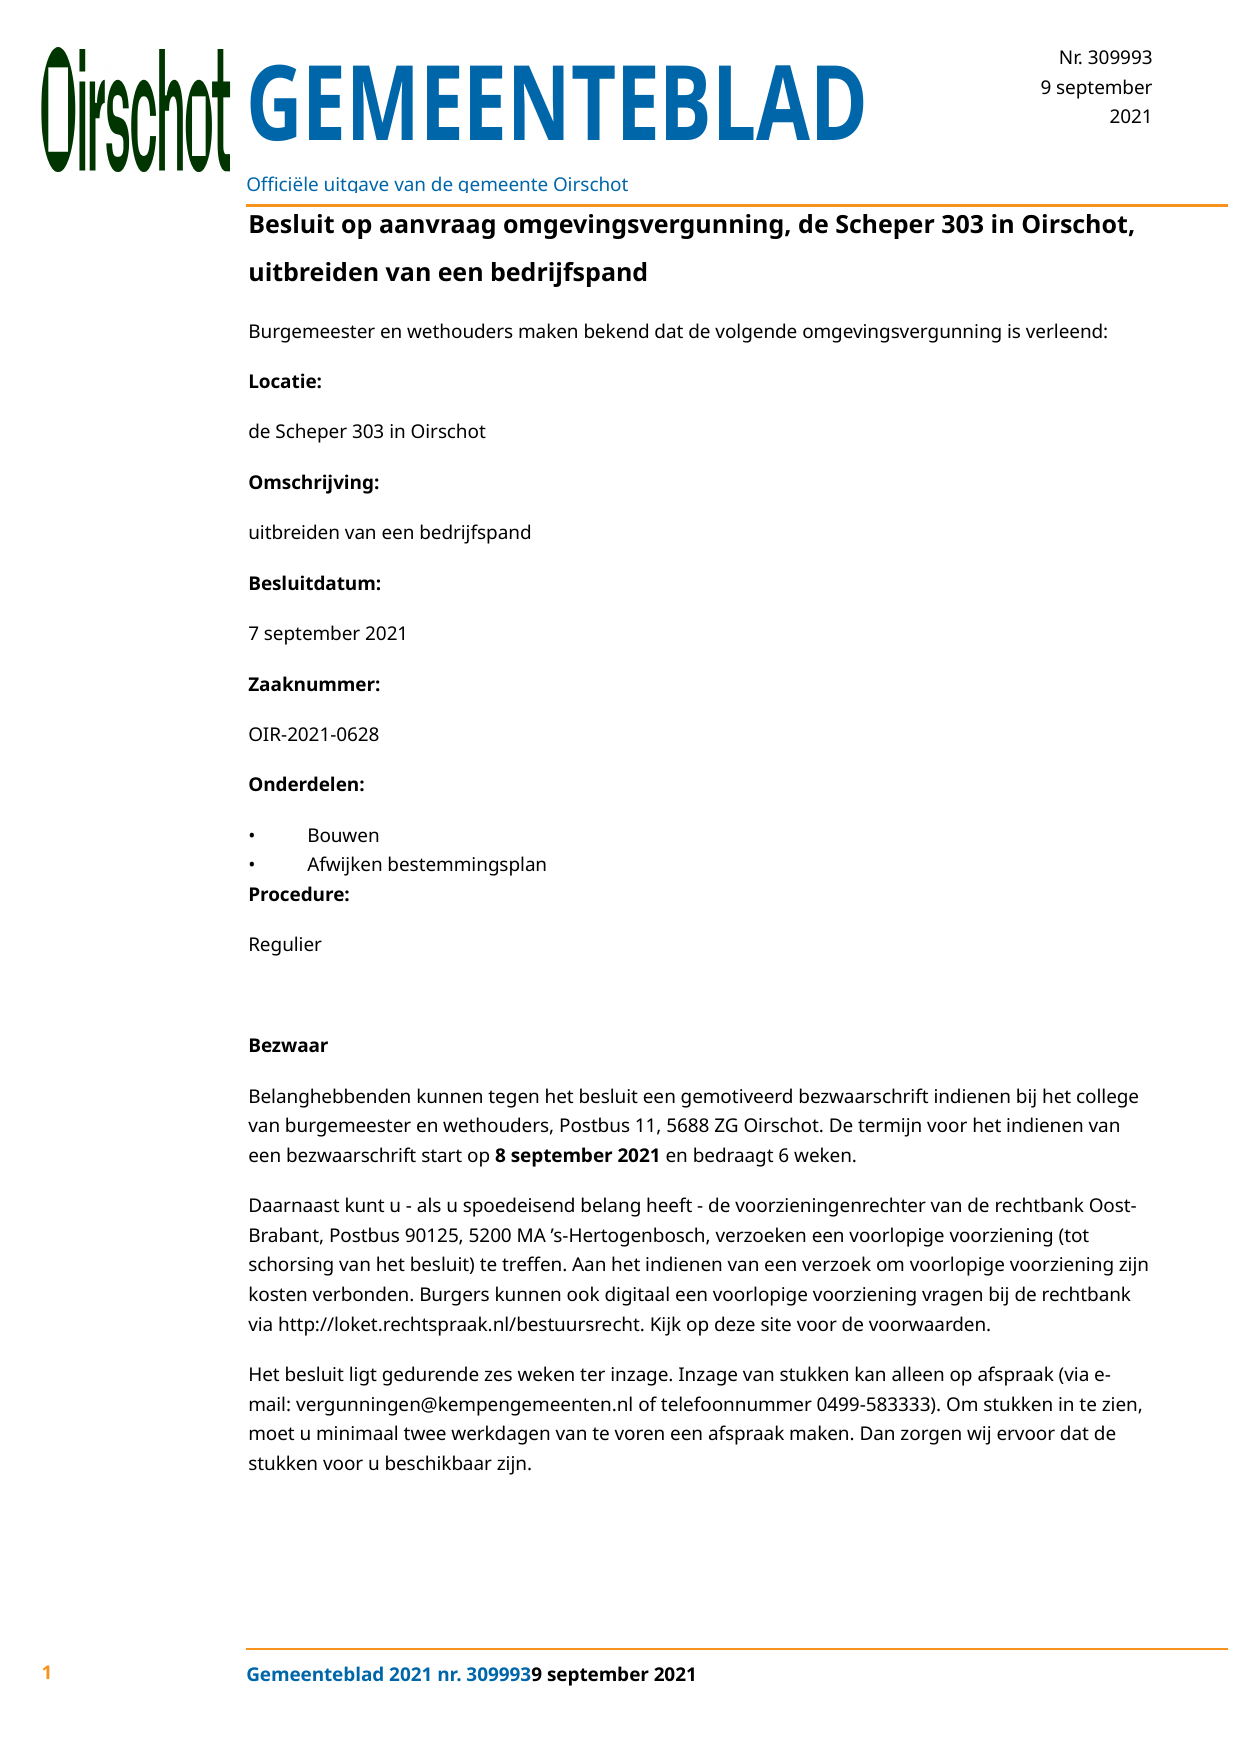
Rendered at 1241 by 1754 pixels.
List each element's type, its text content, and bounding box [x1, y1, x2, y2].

text Omschrijving: [248, 469, 1152, 495]
text Regulier [248, 932, 1152, 957]
text Locatie: [248, 368, 1152, 394]
text Belanghebbenden kunnen tegen het besluit een gemotiveerd bezwaarschrift indienen bij het college van burgemeester en wethouders, Postbus 11, 5688 ZG Oirschot. De termijn voor het indienen van een bezwaarschrift start op 8 september 2021 en bedraagt 6 weken. [248, 1083, 1152, 1168]
text Zaaknummer: [248, 671, 1152, 697]
text OIR-2021-0628 [248, 721, 1152, 747]
list Bouwen [248, 822, 1152, 848]
text Bezwaar [248, 1032, 1152, 1058]
text 7 september 2021 [248, 620, 1152, 646]
list Afwijken bestemmingsplan [248, 852, 1152, 877]
text Procedure: [248, 881, 1152, 907]
text Het besluit ligt gedurende zes weken ter inzage. Inzage van stukken kan alleen op afspraak (via e-mail: vergunningen@kempengemeenten.nl of telefoonnummer 0499-583333). Om stukken in te zien, moet u minimaal twee werkdagen van te voren een afspraak maken. Dan zorgen wij ervoor dat de stukken voor u beschikbaar zijn. [248, 1361, 1152, 1476]
picture [41, 47, 231, 172]
text de Scheper 303 in Oirschot [248, 419, 1152, 444]
text Burgemeester en wethouders maken bekend dat de volgende omgevingsvergunning is verleend: [248, 318, 1152, 344]
text Besluitdatum: [248, 570, 1152, 596]
text uitbreiden van een bedrijfspand [248, 519, 1152, 545]
text Daarnaast kunt u - als u spoedeisend belang heeft - de voorzieningenrechter van de rechtbank Oost-Brabant, Postbus 90125, 5200 MA ’s-Hertogenbosch, verzoeken een voorlopige voorziening (tot schorsing van het besluit) te treffen. Aan het indienen van een verzoek om voorlopige voorziening zijn kosten verbonden. Burgers kunnen ook digitaal een voorlopige voorziening vragen bij de rechtbank via http://loket.rechtspraak.nl/bestuursrecht. Kijk op deze site voor de voorwaarden. [248, 1192, 1152, 1337]
text Besluit op aanvraag omgevingsvergunning, de Scheper 303 in Oirschot, uitbreiden van een bedrijfspand [248, 207, 1152, 288]
text Onderdelen: [248, 772, 1152, 797]
